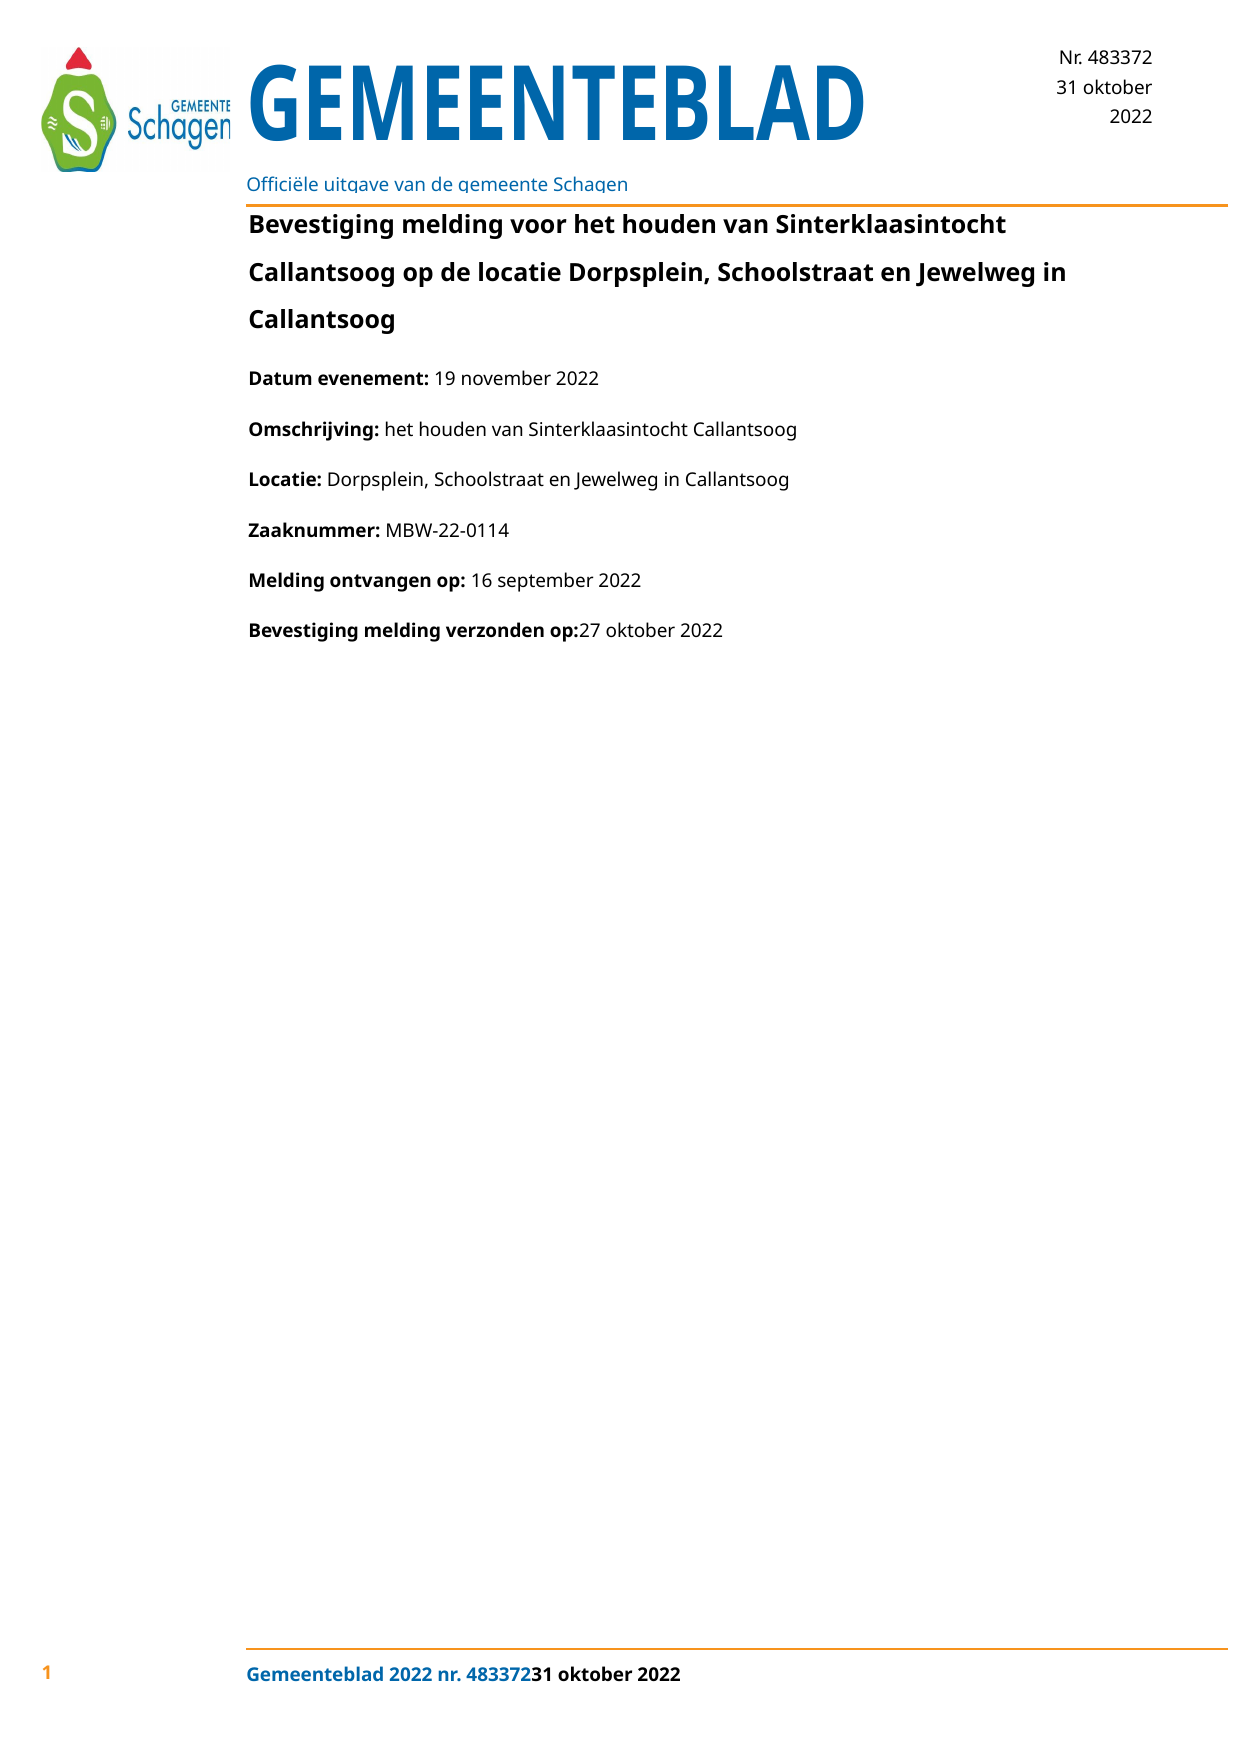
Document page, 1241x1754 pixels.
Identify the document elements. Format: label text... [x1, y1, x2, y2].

picture [41, 47, 231, 172]
text Zaaknummer: MBW-22-0114 [248, 517, 1152, 542]
text Bevestiging melding verzonden op:27 oktober 2022 [248, 618, 1152, 643]
text Datum evenement: 19 november 2022 [248, 366, 1152, 391]
text Bevestiging melding voor het houden van Sinterklaasintocht Callantsoog op de locatie Dorpsplein, Schoolstraat en Jewelweg in Callantsoog [248, 207, 1152, 336]
text Melding ontvangen op: 16 september 2022 [248, 567, 1152, 593]
text Omschrijving: het houden van Sinterklaasintocht Callantsoog [248, 416, 1152, 442]
text Locatie: Dorpsplein, Schoolstraat en Jewelweg in Callantsoog [248, 466, 1152, 492]
